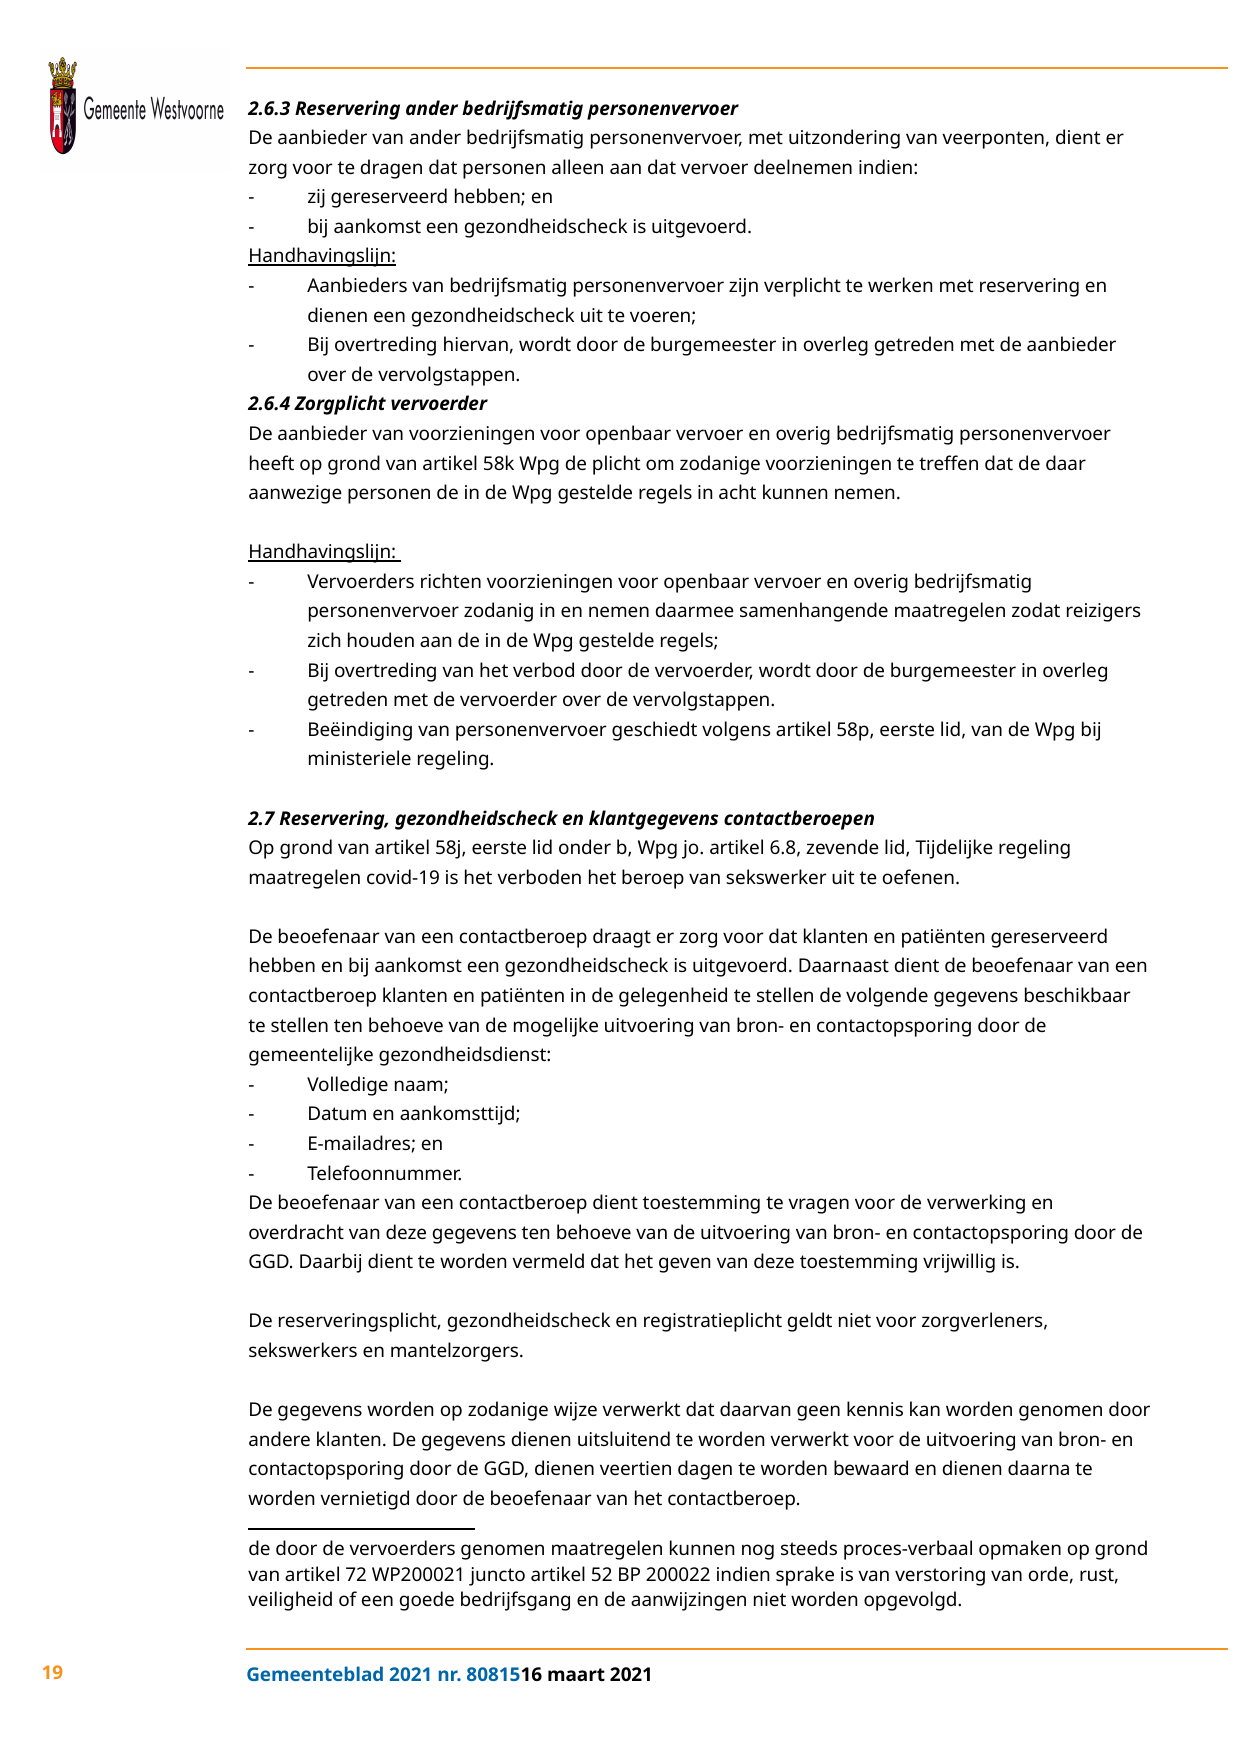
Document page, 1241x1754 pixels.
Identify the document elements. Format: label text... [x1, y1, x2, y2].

text Op grond van artikel 58j, eerste lid onder b, Wpg jo. artikel 6.8, zevende lid, Tijdelijke regeling maatregelen covid-19 is het verboden het beroep van sekswerker uit te oefenen. [248, 834, 1152, 890]
text 2.6.4 Zorgplicht vervoerder [248, 391, 1152, 416]
list Aanbieders van bedrijfsmatig personenvervoer zijn verplicht te werken met reservering en dienen een gezondheidscheck uit te voeren; [248, 272, 1152, 328]
list Telefoonnummer. [248, 1160, 1152, 1186]
list de door de vervoerders genomen maatregelen kunnen nog steeds proces-verbaal opmaken op grond van artikel 72 WP200021 juncto artikel 52 BP 200022 indien sprake is van verstoring van orde, rust, veiligheid of een goede bedrijfsgang en de aanwijzingen niet worden opgevolgd. [248, 1535, 1152, 1612]
text De reserveringsplicht, gezondheidscheck en registratieplicht geldt niet voor zorgverleners, sekswerkers en mantelzorgers. [248, 1308, 1152, 1363]
list zij gereserveerd hebben; en [248, 183, 1152, 209]
text 2.7 Reservering, gezondheidscheck en klantgegevens contactberoepen [248, 805, 1152, 831]
text De beoefenaar van een contactberoep dient toestemming te vragen voor de verwerking en overdracht van deze gegevens ten behoeve van de uitvoering van bron- en contactopsporing door de GGD. Daarbij dient te worden vermeld dat het geven van deze toestemming vrijwillig is. [248, 1189, 1152, 1274]
text Handhavingslijn: [248, 243, 1152, 268]
list Beëindiging van personenvervoer geschiedt volgens artikel 58p, eerste lid, van de Wpg bij ministeriele regeling. [248, 716, 1152, 771]
list Volledige naam; [248, 1071, 1152, 1097]
list Bij overtreding hiervan, wordt door de burgemeester in overleg getreden met de aanbieder over de vervolgstappen. [248, 331, 1152, 387]
text 2.6.3 Reservering ander bedrijfsmatig personenvervoer [248, 95, 1152, 121]
list E-mailadres; en [248, 1130, 1152, 1156]
picture [41, 47, 231, 172]
text De beoefenaar van een contactberoep draagt er zorg voor dat klanten en patiënten gereserveerd hebben en bij aankomst een gezondheidscheck is uitgevoerd. Daarnaast dient de beoefenaar van een contactberoep klanten en patiënten in de gelegenheid te stellen de volgende gegevens beschikbaar te stellen ten behoeve van de mogelijke uitvoering van bron- en contactopsporing door de gemeentelijke gezondheidsdienst: [248, 923, 1152, 1067]
text De aanbieder van voorzieningen voor openbaar vervoer en overig bedrijfsmatig personenvervoer heeft op grond van artikel 58k Wpg de plicht om zodanige voorzieningen te treffen dat de daar aanwezige personen de in de Wpg gestelde regels in acht kunnen nemen. [248, 420, 1152, 505]
text Handhavingslijn: [248, 538, 1152, 564]
list bij aankomst een gezondheidscheck is uitgevoerd. [248, 213, 1152, 239]
text De gegevens worden op zodanige wijze verwerkt dat daarvan geen kennis kan worden genomen door andere klanten. De gegevens dienen uitsluitend te worden verwerkt voor de uitvoering van bron- en contactopsporing door de GGD, dienen veertien dagen te worden bewaard en dienen daarna te worden vernietigd door de beoefenaar van het contactberoep. [248, 1396, 1152, 1511]
text De aanbieder van ander bedrijfsmatig personenvervoer, met uitzondering van veerponten, dient er zorg voor te dragen dat personen alleen aan dat vervoer deelnemen indien: [248, 124, 1152, 180]
list Vervoerders richten voorzieningen voor openbaar vervoer en overig bedrijfsmatig personenvervoer zodanig in en nemen daarmee samenhangende maatregelen zodat reizigers zich houden aan de in de Wpg gestelde regels; [248, 568, 1152, 653]
list Bij overtreding van het verbod door de vervoerder, wordt door de burgemeester in overleg getreden met de vervoerder over de vervolgstappen. [248, 657, 1152, 712]
list Datum en aankomsttijd; [248, 1101, 1152, 1126]
